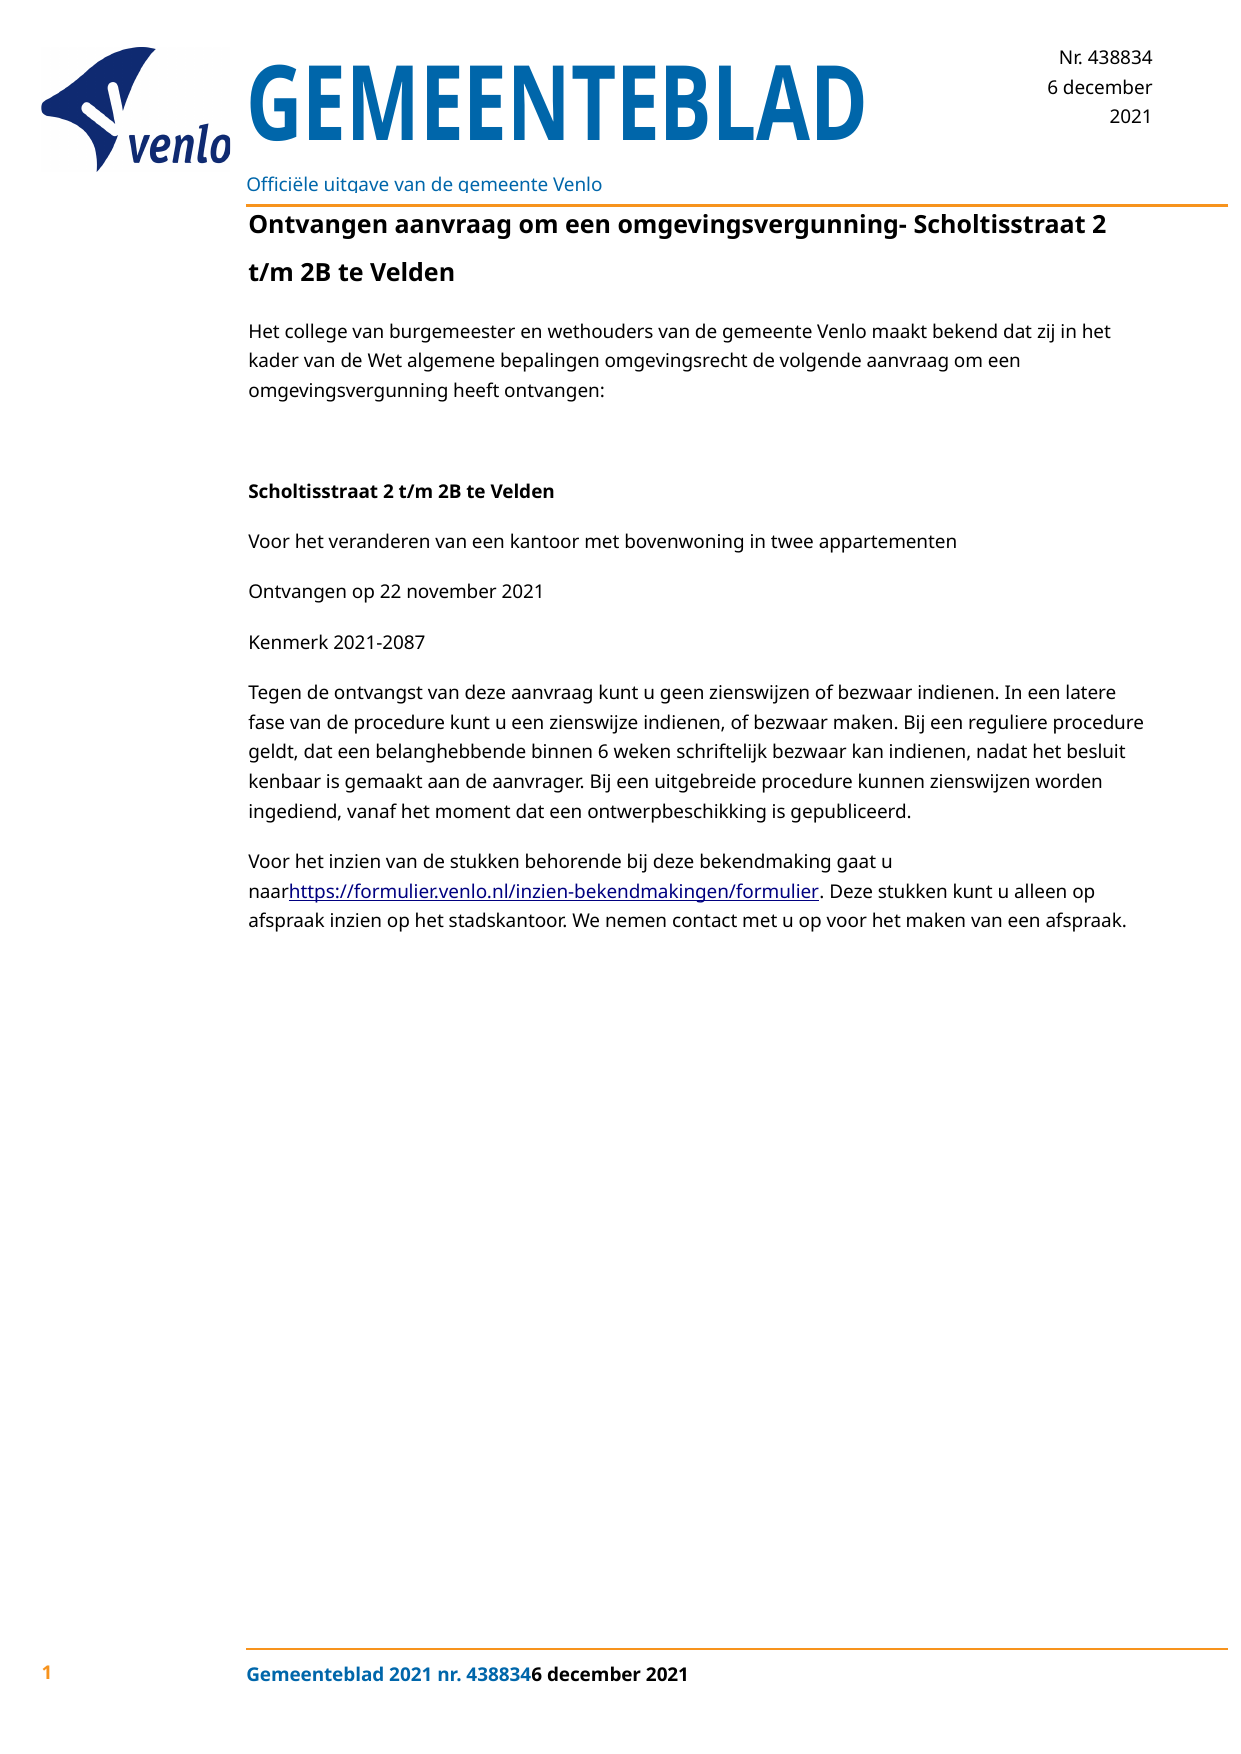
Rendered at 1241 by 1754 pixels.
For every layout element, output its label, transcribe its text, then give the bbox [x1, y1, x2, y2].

text Voor het veranderen van een kantoor met bovenwoning in twee appartementen [248, 528, 1152, 554]
text Ontvangen op 22 november 2021 [248, 579, 1152, 604]
text Tegen de ontvangst van deze aanvraag kunt u geen zienswijzen of bezwaar indienen. In een latere fase van de procedure kunt u een zienswijze indienen, of bezwaar maken. Bij een reguliere procedure geldt, dat een belanghebbende binnen 6 weken schriftelijk bezwaar kan indienen, nadat het besluit kenbaar is gemaakt aan de aanvrager. Bij een uitgebreide procedure kunnen zienswijzen worden ingediend, vanaf het moment dat een ontwerpbeschikking is gepubliceerd. [248, 679, 1152, 824]
text Scholtisstraat 2 t/m 2B te Velden [248, 478, 1152, 504]
text Het college van burgemeester en wethouders van de gemeente Venlo maakt bekend dat zij in het kader van de Wet algemene bepalingen omgevingsrecht de volgende aanvraag om een omgevingsvergunning heeft ontvangen: [248, 318, 1152, 403]
picture [41, 47, 231, 172]
text Voor het inzien van de stukken behorende bij deze bekendmaking gaat u naarhttps://formulier.venlo.nl/inzien-bekendmakingen/formulier. Deze stukken kunt u alleen op afspraak inzien op het stadskantoor. We nemen contact met u op voor het maken van een afspraak. [248, 848, 1152, 933]
text Kenmerk 2021-2087 [248, 629, 1152, 655]
text Ontvangen aanvraag om een omgevingsvergunning- Scholtisstraat 2 t/m 2B te Velden [248, 207, 1152, 288]
